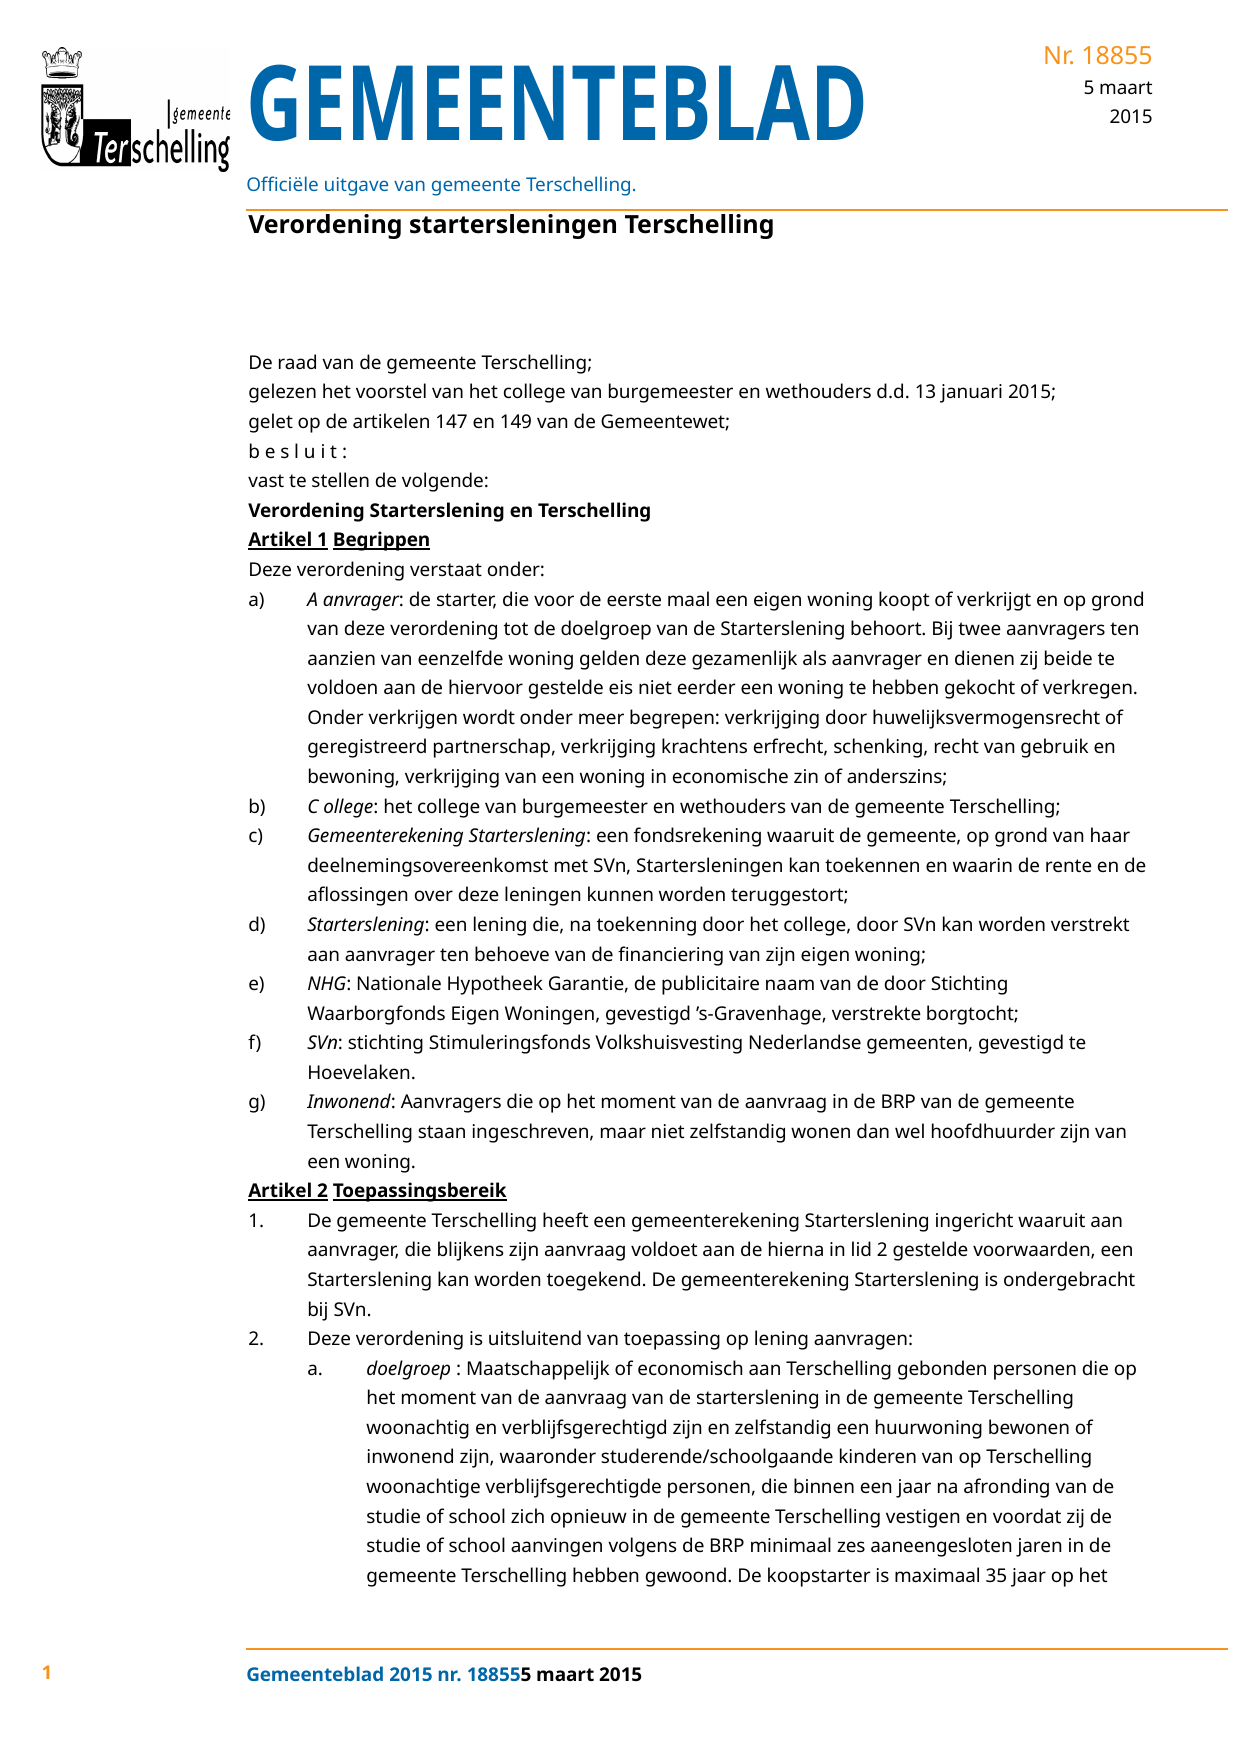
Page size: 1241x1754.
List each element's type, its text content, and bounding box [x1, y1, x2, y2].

list Starterslening: een lening die, na toekenning door het college, door SVn kan worden verstrekt aan aanvrager ten behoeve van de financiering van zijn eigen woning; [248, 911, 1152, 967]
list De gemeente Terschelling heeft een gemeenterekening Starterslening ingericht waaruit aan aanvrager, die blijkens zijn aanvraag voldoet aan de hierna in lid 2 gestelde voorwaarden, een Starterslening kan worden toegekend. De gemeenterekening Starterslening is ondergebracht bij SVn. [248, 1207, 1152, 1322]
list Inwonend: Aanvragers die op het moment van de aanvraag in de BRP van de gemeente Terschelling staan ingeschreven, maar niet zelfstandig wonen dan wel hoofdhuurder zijn van een woning. [248, 1089, 1152, 1174]
text gelet op de artikelen 147 en 149 van de Gemeentewet; [248, 408, 1152, 434]
text b e s l u i t : [248, 438, 1152, 464]
list Deze verordening is uitsluitend van toepassing op lening aanvragen: [248, 1325, 1152, 1351]
text vast te stellen de volgende: [248, 467, 1152, 493]
list Gemeenterekening Starterslening: een fondsrekening waaruit de gemeente, op grond van haar deelnemingsovereenkomst met SVn, Startersleningen kan toekennen en waarin de rente en de aflossingen over deze leningen kunnen worden teruggestort; [248, 822, 1152, 907]
list NHG: Nationale Hypotheek Garantie, de publicitaire naam van de door Stichting Waarborgfonds Eigen Woningen, gevestigd ’s-Gravenhage, verstrekte borgtocht; [248, 970, 1152, 1026]
list doelgroep : Maatschappelijk of economisch aan Terschelling gebonden personen die op het moment van de aanvraag van de starterslening in de gemeente Terschelling woonachtig en verblijfsgerechtigd zijn en zelfstandig een huurwoning bewonen of inwonend zijn, waaronder studerende/schoolgaande kinderen van op Terschelling woonachtige verblijfsgerechtigde personen, die binnen een jaar na afronding van de studie of school zich opnieuw in de gemeente Terschelling vestigen en voordat zij de studie of school aanvingen volgens de BRP minimaal zes aaneengesloten jaren in de gemeente Terschelling hebben gewoond. De koopstarter is maximaal 35 jaar op het [307, 1355, 1152, 1588]
list C ollege: het college van burgemeester en wethouders van de gemeente Terschelling; [248, 793, 1152, 819]
text Artikel 2 Toepassingsbereik [248, 1177, 1152, 1203]
list A anvrager: de starter, die voor de eerste maal een eigen woning koopt of verkrijgt en op grond van deze verordening tot de doelgroep van de Starterslening behoort. Bij twee aanvragers ten aanzien van eenzelfde woning gelden deze gezamenlijk als aanvrager en dienen zij beide te voldoen aan de hiervoor gestelde eis niet eerder een woning te hebben gekocht of verkregen. Onder verkrijgen wordt onder meer begrepen: verkrijging door huwelijksvermogensrecht of geregistreerd partnerschap, verkrijging krachtens erfrecht, schenking, recht van gebruik en bewoning, verkrijging van een woning in economische zin of anderszins; [248, 586, 1152, 789]
list SVn: stichting Stimuleringsfonds Volkshuisvesting Nederlandse gemeenten, gevestigd te Hoevelaken. [248, 1029, 1152, 1085]
picture [41, 47, 231, 172]
text Verordening startersleningen Terschelling [248, 211, 1152, 241]
text gelezen het voorstel van het college van burgemeester en wethouders d.d. 13 januari 2015; [248, 379, 1152, 404]
text Deze verordening verstaat onder: [248, 556, 1152, 582]
text Artikel 1 Begrippen [248, 527, 1152, 552]
text Verordening Starterslening en Terschelling [248, 497, 1152, 523]
text De raad van de gemeente Terschelling; [248, 349, 1152, 375]
